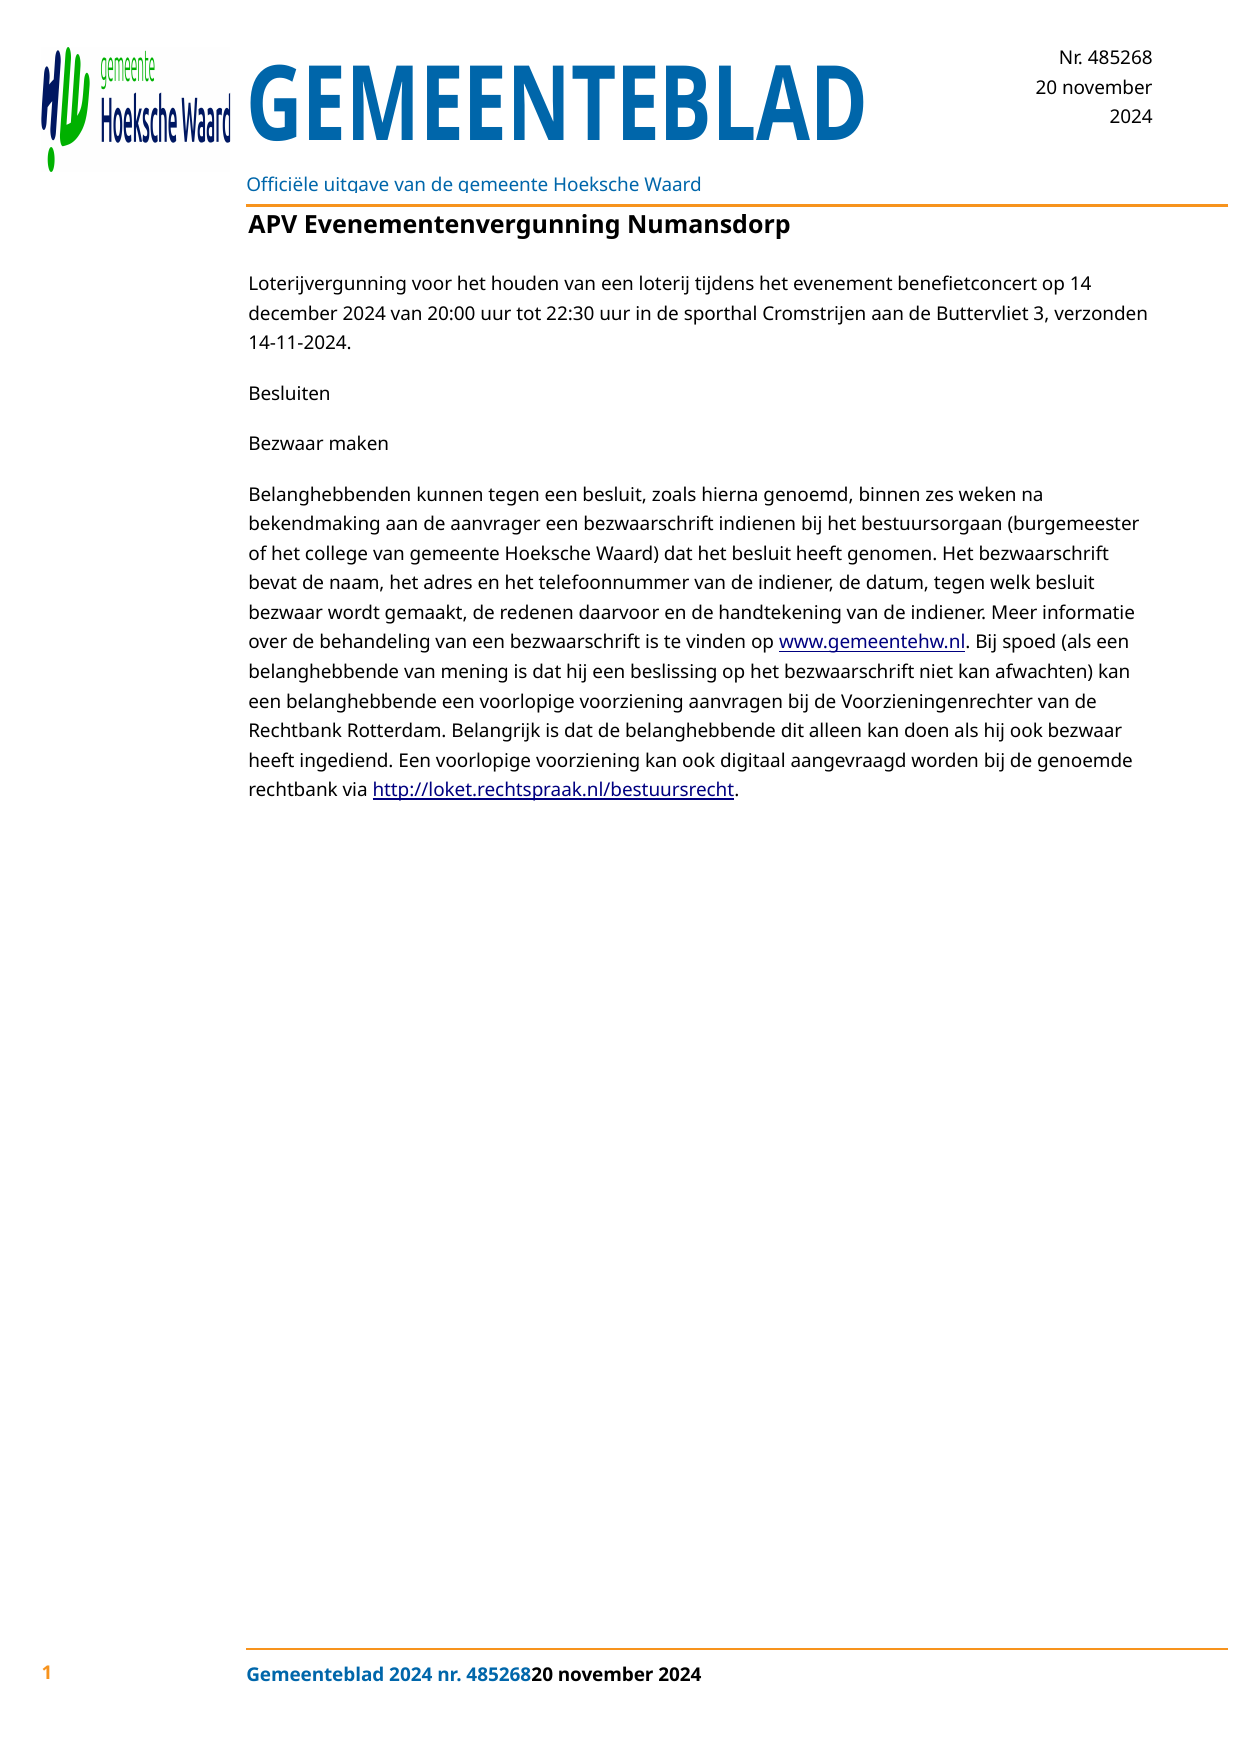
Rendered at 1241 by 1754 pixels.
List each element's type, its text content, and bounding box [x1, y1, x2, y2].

picture [41, 47, 231, 172]
text Loterijvergunning voor het houden van een loterij tijdens het evenement benefietconcert op 14 december 2024 van 20:00 uur tot 22:30 uur in de sporthal Cromstrijen aan de Buttervliet 3, verzonden 14-11-2024. [248, 270, 1152, 355]
text APV Evenementenvergunning Numansdorp [248, 207, 1152, 241]
text Belanghebbenden kunnen tegen een besluit, zoals hierna genoemd, binnen zes weken na bekendmaking aan de aanvrager een bezwaarschrift indienen bij het bestuursorgaan (burgemeester of het college van gemeente Hoeksche Waard) dat het besluit heeft genomen. Het bezwaarschrift bevat de naam, het adres en het telefoonnummer van de indiener, de datum, tegen welk besluit bezwaar wordt gemaakt, de redenen daarvoor en de handtekening van de indiener. Meer informatie over de behandeling van een bezwaarschrift is te vinden op www.gemeentehw.nl. Bij spoed (als een belanghebbende van mening is dat hij een beslissing op het bezwaarschrift niet kan afwachten) kan een belanghebbende een voorlopige voorziening aanvragen bij de Voorzieningenrechter van de Rechtbank Rotterdam. Belangrijk is dat de belanghebbende dit alleen kan doen als hij ook bezwaar heeft ingediend. Een voorlopige voorziening kan ook digitaal aangevraagd worden bij de genoemde rechtbank via http://loket.rechtspraak.nl/bestuursrecht. [248, 481, 1152, 802]
text Bezwaar maken [248, 430, 1152, 456]
text Besluiten [248, 380, 1152, 406]
